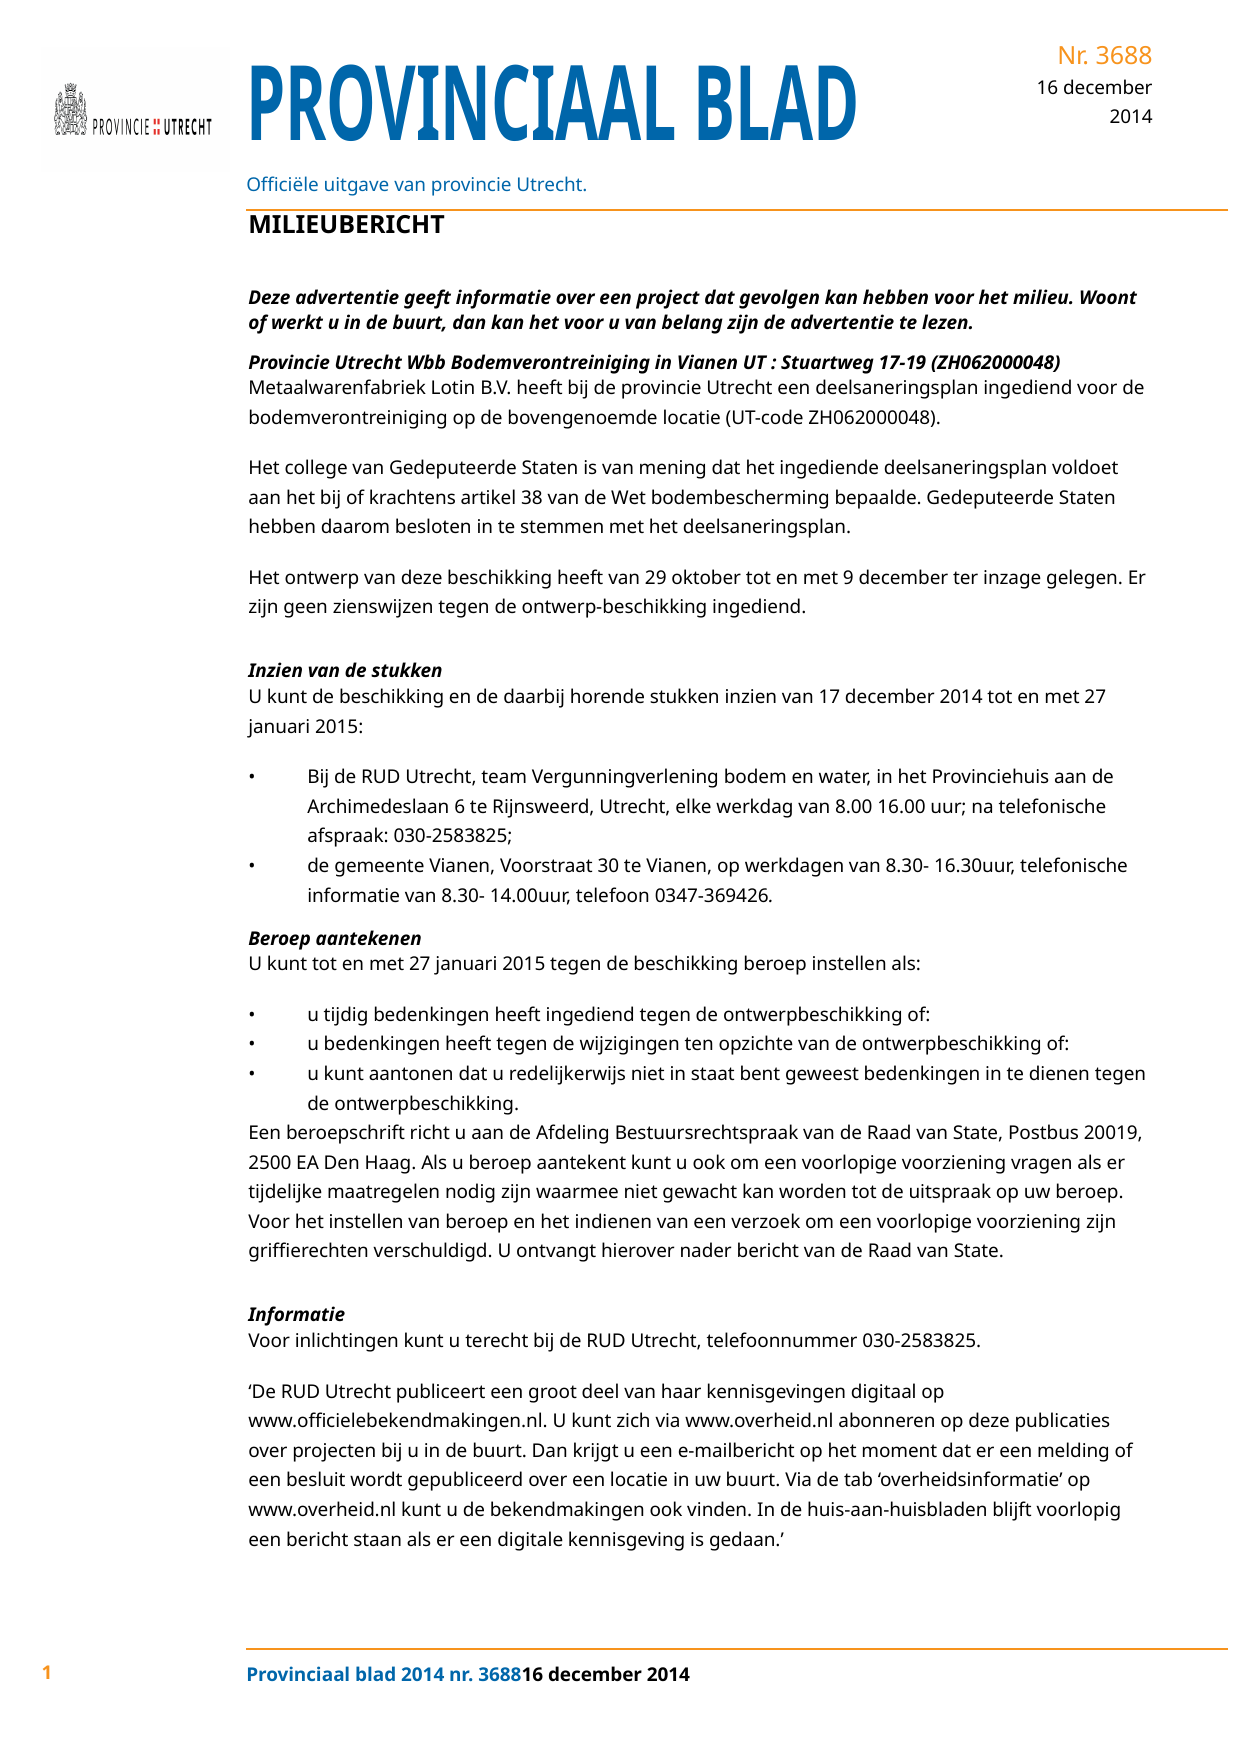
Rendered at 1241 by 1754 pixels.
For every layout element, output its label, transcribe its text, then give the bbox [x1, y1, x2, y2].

text U kunt tot en met 27 januari 2015 tegen de beschikking beroep instellen als: [248, 951, 1152, 976]
text ‘De RUD Utrecht publiceert een groot deel van haar kennisgevingen digitaal op www.officielebekendmakingen.nl. U kunt zich via www.overheid.nl abonneren op deze publicaties over projecten bij u in de buurt. Dan krijgt u een e-mailbericht op het moment dat er een melding of een besluit wordt gepubliceerd over een locatie in uw buurt. Via de tab ‘overheidsinformatie’ op www.overheid.nl kunt u de bekendmakingen ook vinden. In de huis-aan-huisbladen blijft voorlopig een bericht staan als er een digitale kennisgeving is gedaan.’ [248, 1378, 1152, 1551]
text Metaalwarenfabriek Lotin B.V. heeft bij de provincie Utrecht een deelsaneringsplan ingediend voor de bodemverontreiniging op de bovengenoemde locatie (UT-code ZH062000048). [248, 374, 1152, 430]
text Het college van Gedeputeerde Staten is van mening dat het ingediende deelsaneringsplan voldoet aan het bij of krachtens artikel 38 van de Wet bodembescherming bepaalde. Gedeputeerde Staten hebben daarom besloten in te stemmen met het deelsaneringsplan. [248, 454, 1152, 539]
text Provincie Utrecht Wbb Bodemverontreiniging in Vianen UT : Stuartweg 17-19 (ZH062000048) [248, 349, 1152, 374]
text Informatie [248, 1302, 1152, 1327]
list de gemeente Vianen, Voorstraat 30 te Vianen, op werkdagen van 8.30- 16.30uur, telefonische informatie van 8.30- 14.00uur, telefoon 0347-369426. [248, 852, 1152, 907]
text Deze advertentie geeft informatie over een project dat gevolgen kan hebben voor het milieu. Woont of werkt u in de buurt, dan kan het voor u van belang zijn de advertentie te lezen. [248, 284, 1152, 335]
text MILIEUBERICHT [248, 211, 1152, 241]
text Voor inlichtingen kunt u terecht bij de RUD Utrecht, telefoonnummer 030-2583825. [248, 1327, 1152, 1353]
text Beroep aantekenen [248, 925, 1152, 951]
list u tijdig bedenkingen heeft ingediend tegen de ontwerpbeschikking of: [248, 1001, 1152, 1027]
list u bedenkingen heeft tegen de wijzigingen ten opzichte van de ontwerpbeschikking of: [248, 1031, 1152, 1056]
picture [41, 47, 231, 172]
list Bij de RUD Utrecht, team Vergunningverlening bodem en water, in het Provinciehuis aan de Archimedeslaan 6 te Rijnsweerd, Utrecht, elke werkdag van 8.00 16.00 uur; na telefonische afspraak: 030-2583825; [248, 763, 1152, 848]
text Het ontwerp van deze beschikking heeft van 29 oktober tot en met 9 december ter inzage gelegen. Er zijn geen zienswijzen tegen de ontwerp-beschikking ingediend. [248, 564, 1152, 619]
text U kunt de beschikking en de daarbij horende stukken inzien van 17 december 2014 tot en met 27 januari 2015: [248, 683, 1152, 739]
text Inzien van de stukken [248, 658, 1152, 683]
text Een beroepschrift richt u aan de Afdeling Bestuursrechtspraak van de Raad van State, Postbus 20019, 2500 EA Den Haag. Als u beroep aantekent kunt u ook om een voorlopige voorziening vragen als er tijdelijke maatregelen nodig zijn waarmee niet gewacht kan worden tot de uitspraak op uw beroep. Voor het instellen van beroep en het indienen van een verzoek om een voorlopige voorziening zijn griffierechten verschuldigd. U ontvangt hierover nader bericht van de Raad van State. [248, 1119, 1152, 1263]
list u kunt aantonen dat u redelijkerwijs niet in staat bent geweest bedenkingen in te dienen tegen de ontwerpbeschikking. [248, 1060, 1152, 1116]
